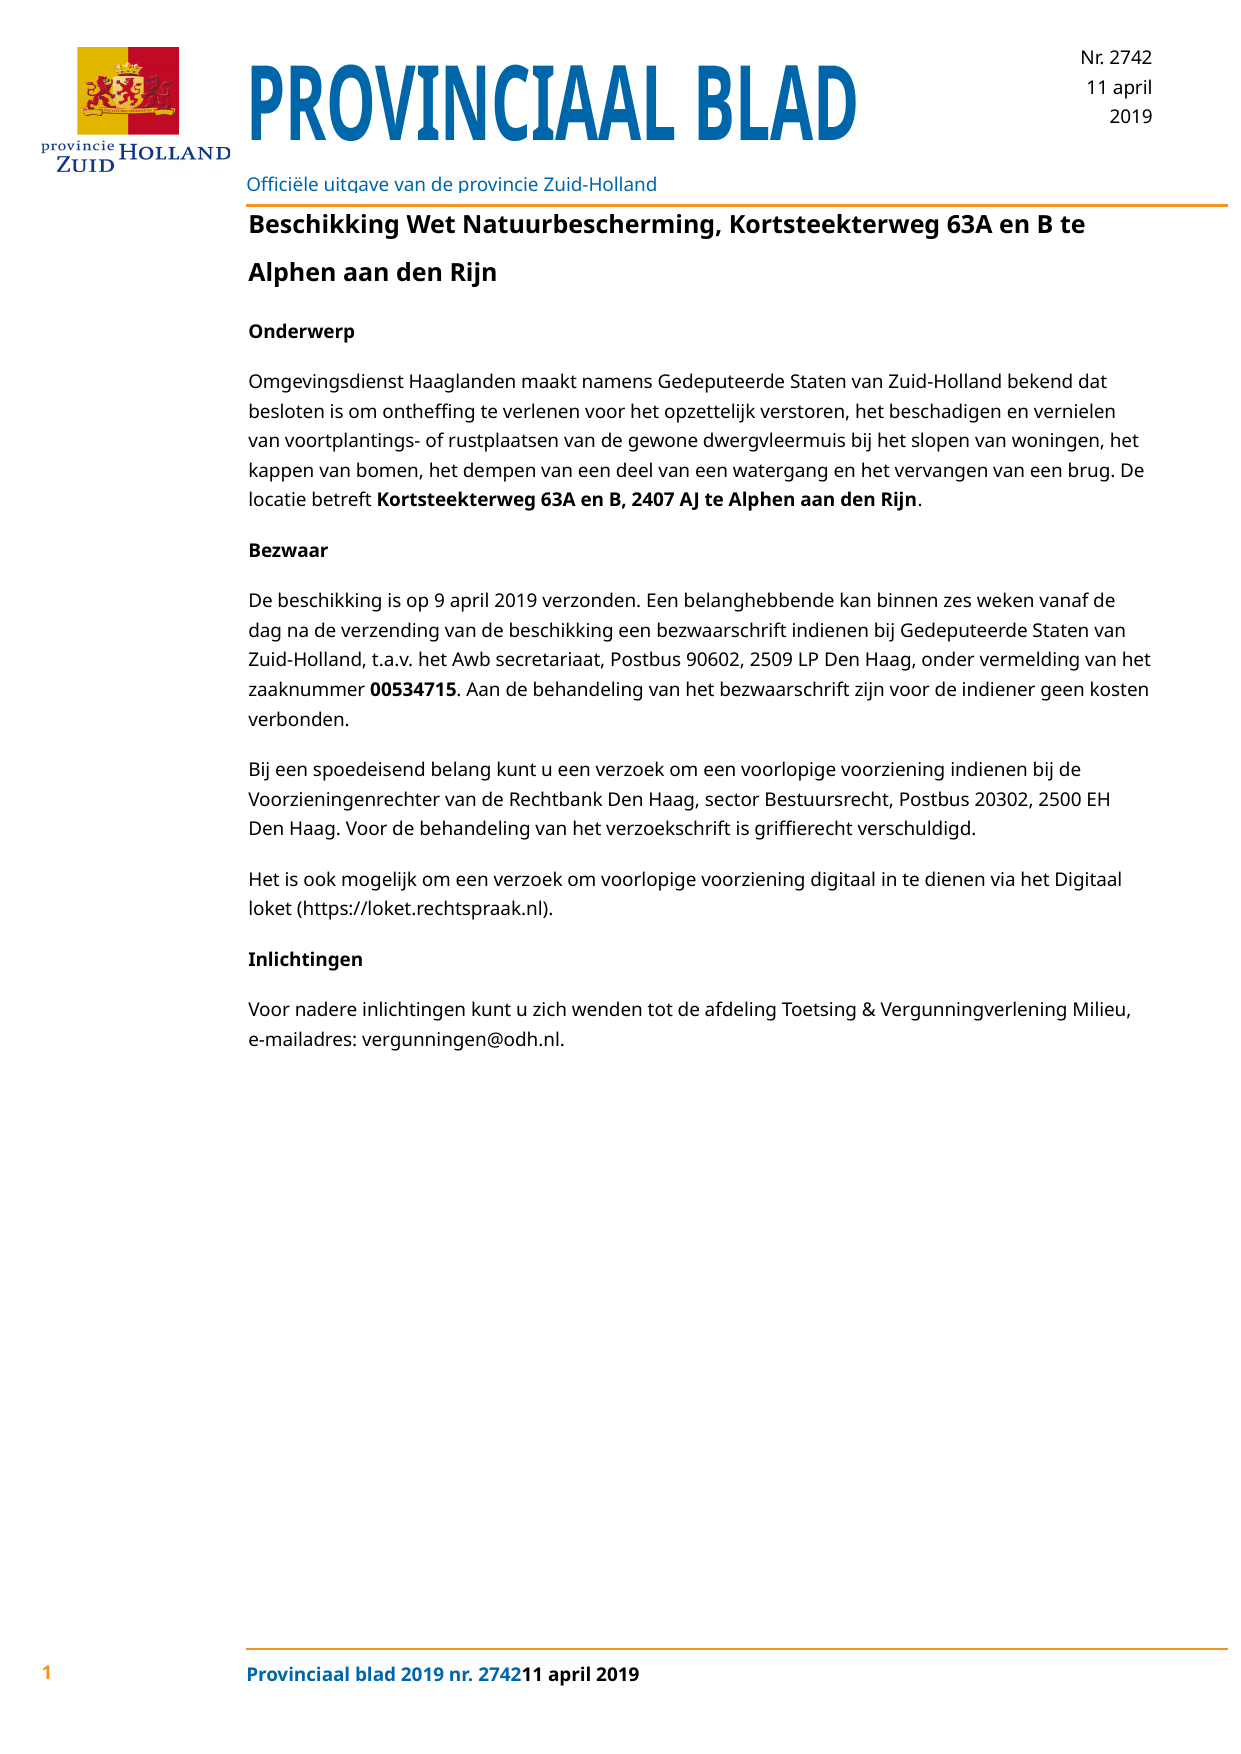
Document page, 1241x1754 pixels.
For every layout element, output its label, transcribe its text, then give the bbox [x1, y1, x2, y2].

text De beschikking is op 9 april 2019 verzonden. Een belanghebbende kan binnen zes weken vanaf de dag na de verzending van de beschikking een bezwaarschrift indienen bij Gedeputeerde Staten van Zuid-Holland, t.a.v. het Awb secretariaat, Postbus 90602, 2509 LP Den Haag, onder vermelding van het zaaknummer 00534715. Aan de behandeling van het bezwaarschrift zijn voor de indiener geen kosten verbonden. [248, 587, 1152, 732]
text Voor nadere inlichtingen kunt u zich wenden tot de afdeling Toetsing & Vergunningverlening Milieu, e-mailadres: vergunningen@odh.nl. [248, 996, 1152, 1052]
text Bezwaar [248, 537, 1152, 563]
picture [41, 47, 231, 172]
text Beschikking Wet Natuurbescherming, Kortsteekterweg 63A en B te Alphen aan den Rijn [248, 207, 1152, 288]
text Omgevingsdienst Haaglanden maakt namens Gedeputeerde Staten van Zuid-Holland bekend dat besloten is om ontheffing te verlenen voor het opzettelijk verstoren, het beschadigen en vernielen van voortplantings- of rustplaatsen van de gewone dwergvleermuis bij het slopen van woningen, het kappen van bomen, het dempen van een deel van een watergang en het vervangen van een brug. De locatie betreft Kortsteekterweg 63A en B, 2407 AJ te Alphen aan den Rijn. [248, 368, 1152, 512]
text Inlichtingen [248, 946, 1152, 972]
text Het is ook mogelijk om een verzoek om voorlopige voorziening digitaal in te dienen via het Digitaal loket (https://loket.rechtspraak.nl). [248, 866, 1152, 921]
text Onderwerp [248, 318, 1152, 344]
text Bij een spoedeisend belang kunt u een verzoek om een voorlopige voorziening indienen bij de Voorzieningenrechter van de Rechtbank Den Haag, sector Bestuursrecht, Postbus 20302, 2500 EH Den Haag. Voor de behandeling van het verzoekschrift is griffierecht verschuldigd. [248, 756, 1152, 841]
